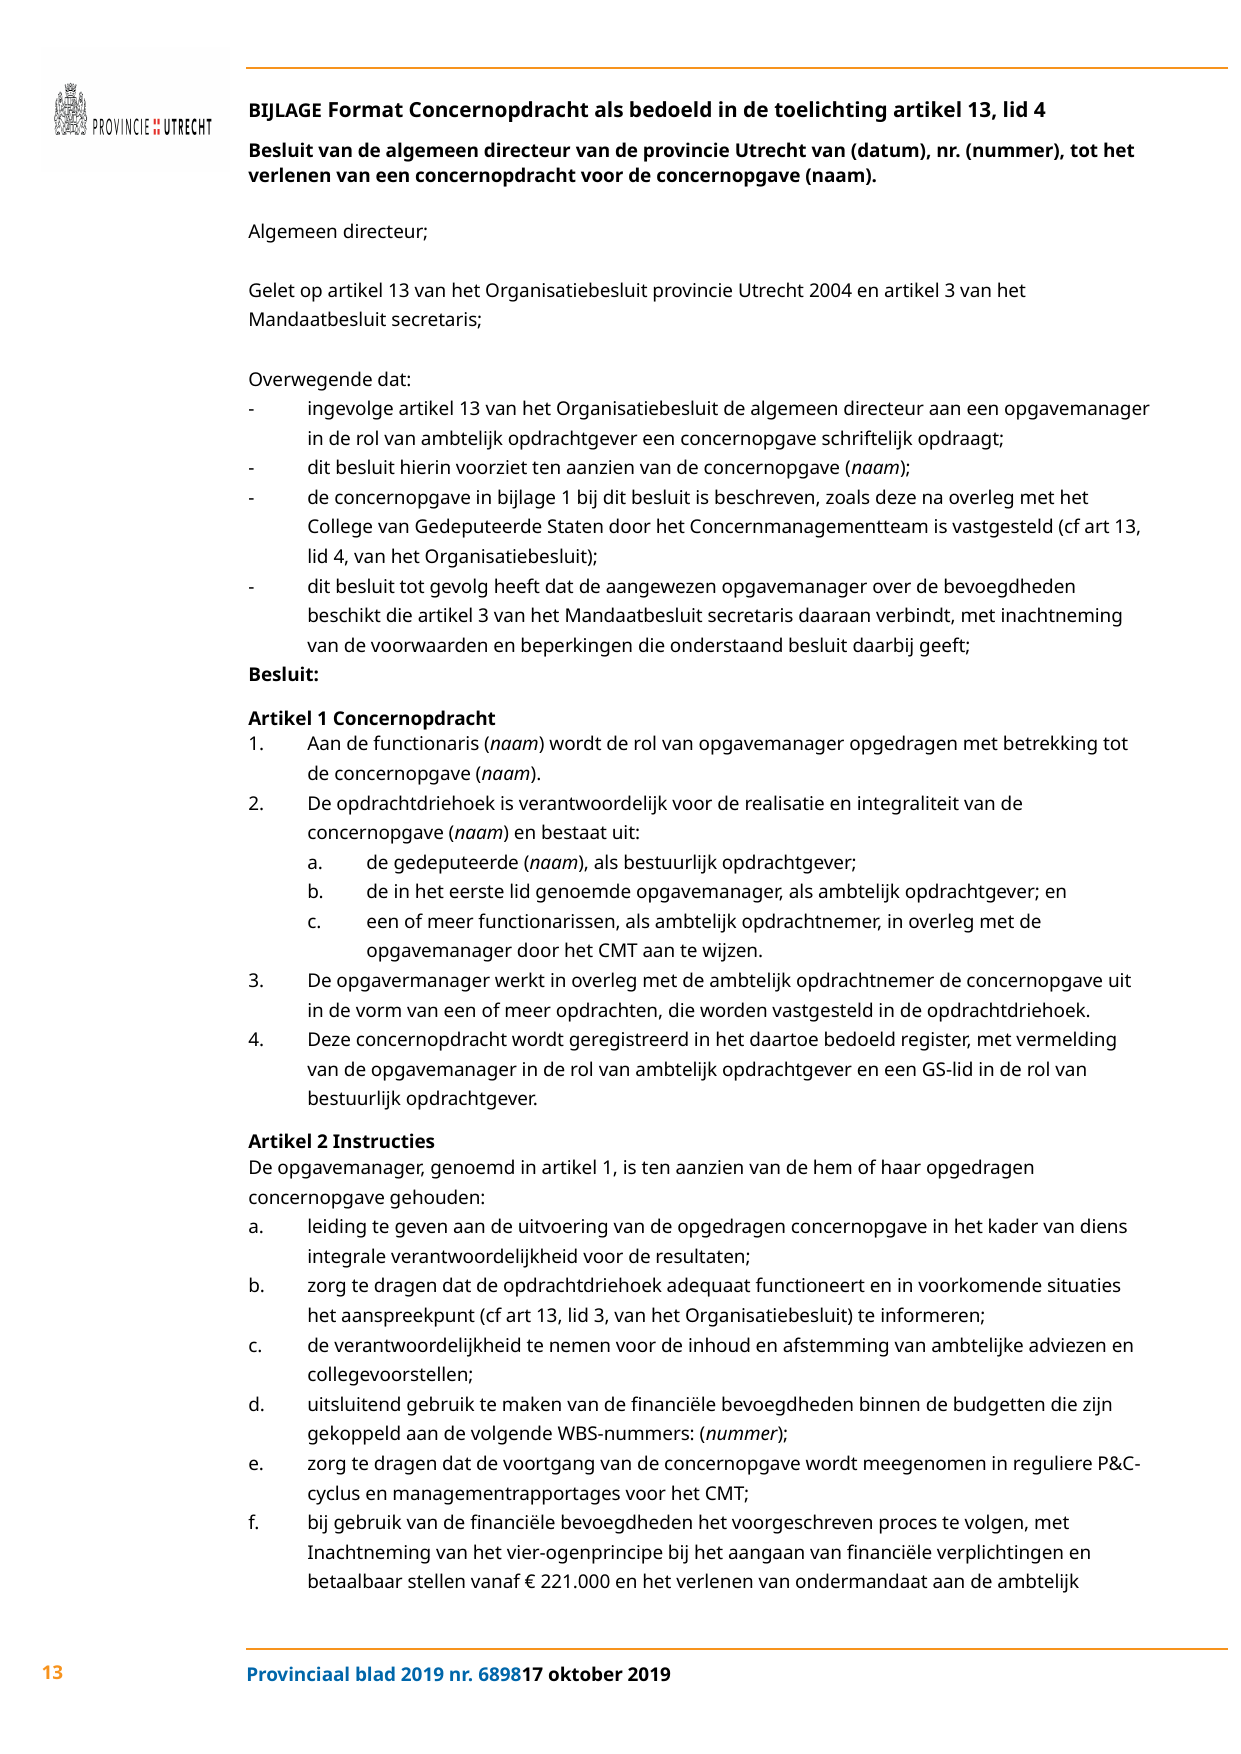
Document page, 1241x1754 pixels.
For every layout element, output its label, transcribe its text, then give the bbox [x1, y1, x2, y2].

text Besluit: [248, 662, 1152, 687]
list bij gebruik van de financiële bevoegdheden het voorgeschreven proces te volgen, met Inachtneming van het vier-ogenprincipe bij het aangaan van financiële verplichtingen en betaalbaar stellen vanaf € 221.000 en het verlenen van ondermandaat aan de ambtelijk [248, 1509, 1152, 1594]
text Gelet op artikel 13 van het Organisatiebesluit provincie Utrecht 2004 en artikel 3 van het Mandaatbesluit secretaris; [248, 277, 1152, 332]
list leiding te geven aan de uitvoering van de opgedragen concernopgave in het kader van diens integrale verantwoordelijkheid voor de resultaten; [248, 1213, 1152, 1269]
list uitsluitend gebruik te maken van de financiële bevoegdheden binnen de budgetten die zijn gekoppeld aan de volgende WBS-nummers: (nummer); [248, 1391, 1152, 1446]
list Deze concernopdracht wordt geregistreerd in het daartoe bedoeld register, met vermelding van de opgavemanager in de rol van ambtelijk opdrachtgever en een GS-lid in de rol van bestuurlijk opdrachtgever. [248, 1026, 1152, 1111]
list De opdrachtdriehoek is verantwoordelijk voor de realisatie en integraliteit van de concernopgave (naam) en bestaat uit: [248, 790, 1152, 845]
text Artikel 2 Instructies [248, 1129, 1152, 1154]
list een of meer functionarissen, als ambtelijk opdrachtnemer, in overleg met de opgavemanager door het CMT aan te wijzen. [307, 908, 1152, 963]
text Algemeen directeur; [248, 218, 1152, 244]
list de concernopgave in bijlage 1 bij dit besluit is beschreven, zoals deze na overleg met het College van Gedeputeerde Staten door het Concernmanagementteam is vastgesteld (cf art 13, lid 4, van het Organisatiebesluit); [248, 484, 1152, 569]
list dit besluit hierin voorziet ten aanzien van de concernopgave (naam); [248, 454, 1152, 480]
text De opgavemanager, genoemd in artikel 1, is ten aanzien van de hem of haar opgedragen concernopgave gehouden: [248, 1154, 1152, 1210]
list de in het eerste lid genoemde opgavemanager, als ambtelijk opdrachtgever; en [307, 878, 1152, 904]
list de gedeputeerde (naam), als bestuurlijk opdrachtgever; [307, 849, 1152, 874]
picture [41, 47, 231, 172]
list zorg te dragen dat de opdrachtdriehoek adequaat functioneert en in voorkomende situaties het aanspreekpunt (cf art 13, lid 3, van het Organisatiebesluit) te informeren; [248, 1273, 1152, 1328]
text Besluit van de algemeen directeur van de provincie Utrecht van (datum), nr. (nummer), tot het verlenen van een concernopdracht voor de concernopgave (naam). [248, 137, 1152, 188]
text Overwegende dat: [248, 366, 1152, 392]
list ingevolge artikel 13 van het Organisatiebesluit de algemeen directeur aan een opgavemanager in de rol van ambtelijk opdrachtgever een concernopgave schriftelijk opdraagt; [248, 395, 1152, 451]
list dit besluit tot gevolg heeft dat de aangewezen opgavemanager over de bevoegdheden beschikt die artikel 3 van het Mandaatbesluit secretaris daaraan verbindt, met inachtneming van de voorwaarden en beperkingen die onderstaand besluit daarbij geeft; [248, 573, 1152, 658]
text Artikel 1 Concernopdracht [248, 705, 1152, 731]
list de verantwoordelijkheid te nemen voor de inhoud en afstemming van ambtelijke adviezen en collegevoorstellen; [248, 1332, 1152, 1387]
list De opgavermanager werkt in overleg met de ambtelijk opdrachtnemer de concernopgave uit in de vorm van een of meer opdrachten, die worden vastgesteld in de opdrachtdriehoek. [248, 967, 1152, 1022]
list Aan de functionaris (naam) wordt de rol van opgavemanager opgedragen met betrekking tot de concernopgave (naam). [248, 731, 1152, 786]
text BIJLAGE Format Concernopdracht als bedoeld in de toelichting artikel 13, lid 4 [248, 95, 1152, 123]
list zorg te dragen dat de voortgang van de concernopgave wordt meegenomen in reguliere P&C-cyclus en managementrapportages voor het CMT; [248, 1450, 1152, 1506]
